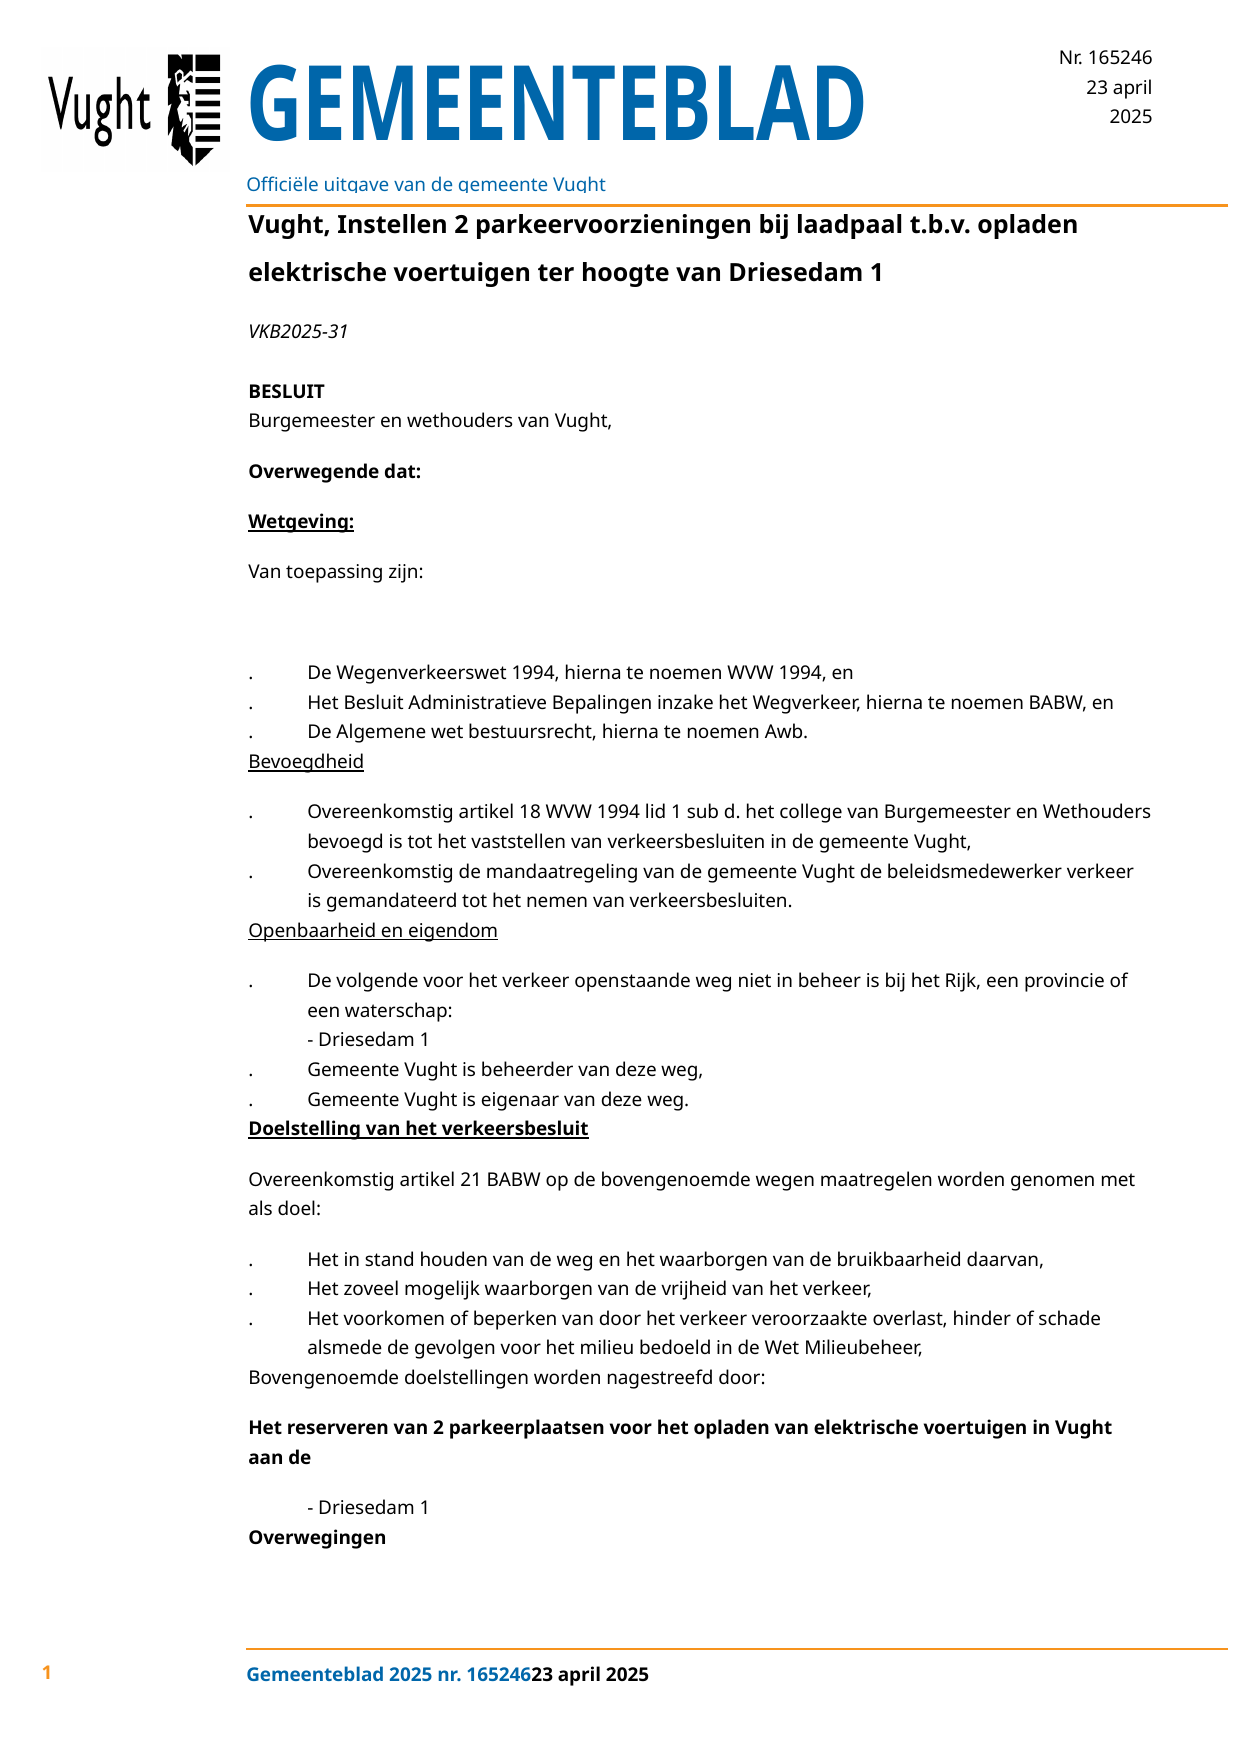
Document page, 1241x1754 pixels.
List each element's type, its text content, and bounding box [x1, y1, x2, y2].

list Het in stand houden van de weg en het waarborgen van de bruikbaarheid daarvan, [248, 1246, 1152, 1272]
list De Wegenverkeerswet 1994, hierna te noemen WVW 1994, en [248, 659, 1152, 685]
list - Driesedam 1 [248, 1494, 1152, 1520]
list Het zoveel mogelijk waarborgen van de vrijheid van het verkeer, [248, 1275, 1152, 1301]
list De volgende voor het verkeer open­staande weg niet in be­heer is bij het Rijk, een provin­cie of een water­schap: [248, 967, 1152, 1023]
text Burgemeester en wethouders van Vught, [248, 407, 1152, 433]
text Bovengenoemde doelstellingen worden nagestreefd door: [248, 1364, 1152, 1390]
text Openbaarheid en eigendom [248, 917, 1152, 943]
list Overeenkomstig artikel 18 WVW 1994 lid 1 sub d. het college van Burgemeester en Wethouders bevoegd is tot het vaststel­len van ver­keersbe­sluiten in de gemeente Vught, [248, 799, 1152, 854]
text Het reserveren van 2 parkeerplaatsen voor het opladen van elektrische voertuigen in Vught aan de [248, 1414, 1152, 1470]
list Gemeente Vught is beheerder van deze weg, [248, 1056, 1152, 1082]
list Het voorkomen of beperken van door het verkeer veroorzaakte overlast, hinder of schade alsmede de gevolgen voor het milieu bedoeld in de Wet Milieubeheer, [248, 1305, 1152, 1360]
text VKB2025-31 [248, 318, 1152, 344]
list De Algemene wet bestuursrecht, hierna te noemen Awb. [248, 719, 1152, 744]
text BESLUIT [248, 378, 1152, 404]
list Overeenkomstig de mandaatregeling van de gemeente Vught de beleidsmedewerker verkeer is gemandateerd tot het nemen van verkeersbesluiten. [248, 858, 1152, 913]
list Het Besluit Administratieve Bepalingen inzake het Wegverkeer, hierna te noemen BABW, en [248, 689, 1152, 715]
text Overwegingen [248, 1524, 1152, 1550]
text Wetgeving: [248, 508, 1152, 534]
text Overwegende dat: [248, 458, 1152, 484]
text Van toepassing zijn: [248, 559, 1152, 584]
text Doelstelling van het verkeersbesluit [248, 1115, 1152, 1141]
text Overeenkomstig artikel 21 BABW op de bovengenoemde wegen maatregelen worden genomen met als doel: [248, 1166, 1152, 1221]
text Vught, Instellen 2 parkeervoorzieningen bij laadpaal t.b.v. opladen elektrische voertuigen ter hoogte van Driesedam 1 [248, 207, 1152, 288]
list Gemeente Vught is eigenaar van deze weg. [248, 1086, 1152, 1112]
text Bevoegdheid [248, 748, 1152, 774]
picture [41, 47, 231, 172]
list - Driesedam 1 [248, 1027, 1152, 1052]
